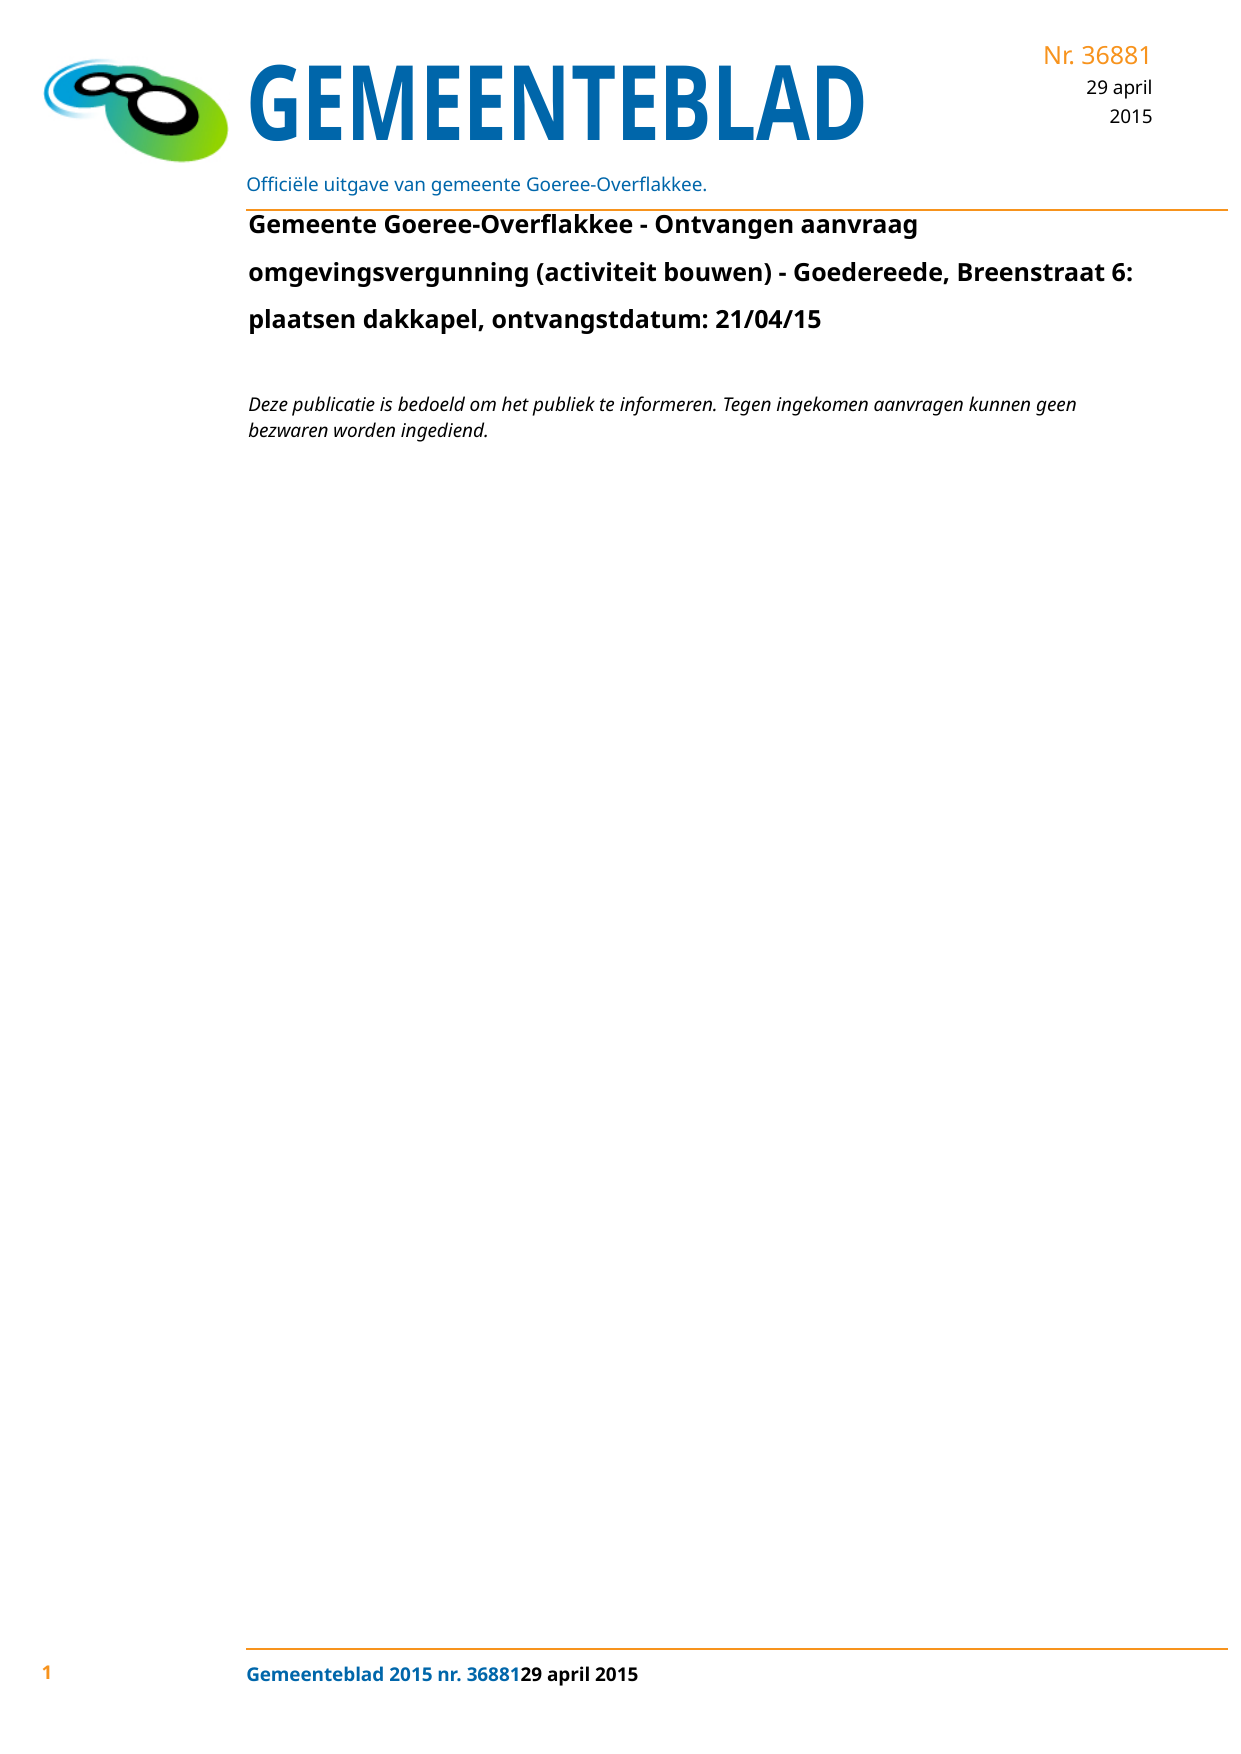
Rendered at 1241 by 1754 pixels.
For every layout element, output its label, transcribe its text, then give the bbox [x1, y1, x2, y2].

text Deze publicatie is bedoeld om het publiek te informeren. Tegen ingekomen aanvragen kunnen geen bezwaren worden ingediend. [248, 391, 1152, 443]
text Gemeente Goeree-Overflakkee - Ontvangen aanvraag omgevingsvergunning (activiteit bouwen) - Goedereede, Breenstraat 6: plaatsen dakkapel, ontvangstdatum: 21/04/15 [248, 211, 1152, 336]
picture [41, 47, 231, 172]
